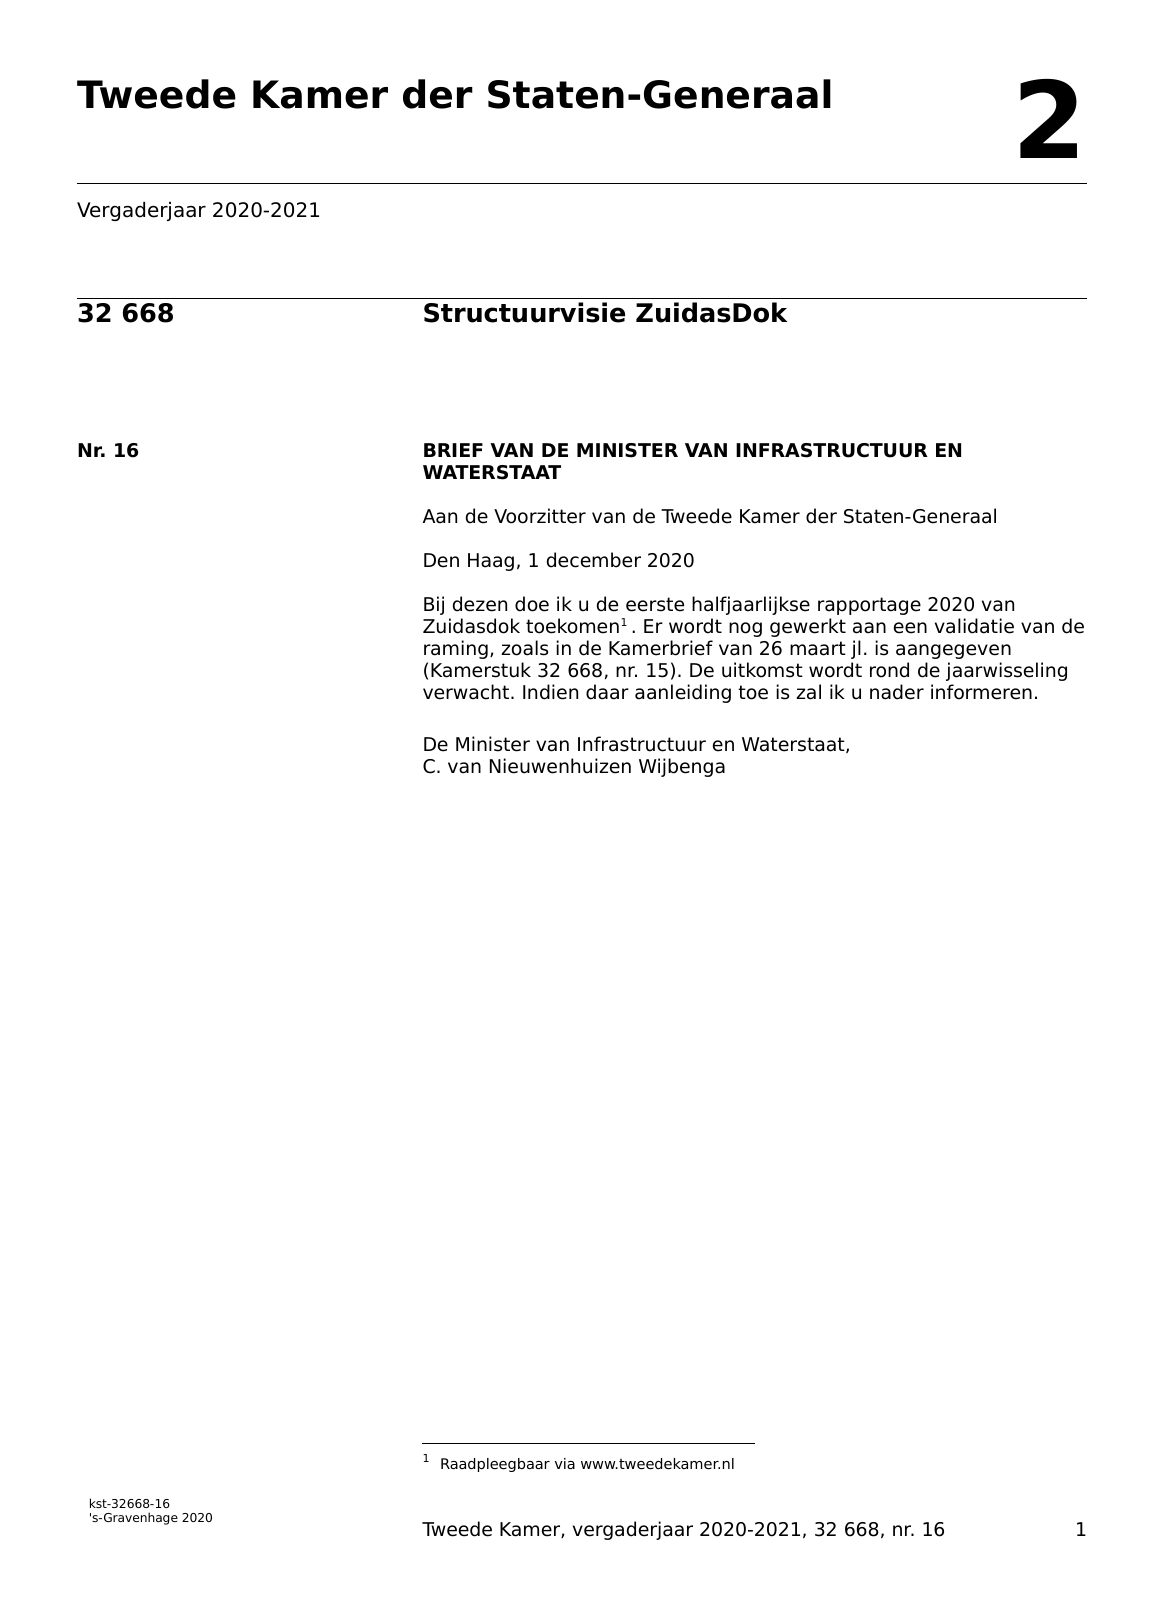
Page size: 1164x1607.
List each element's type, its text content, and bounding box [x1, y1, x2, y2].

text 's-Gravenhage 2020 [88, 1511, 323, 1525]
subtitle 32 668 Structuurvisie ZuidasDok [77, 299, 1087, 329]
subtitle Nr. 16 BRIEF VAN DE MINISTER VAN INFRASTRUCTUUR EN WATERSTAAT [77, 440, 1087, 484]
text Bij dezen doe ik u de eerste halfjaarlijkse rapportage 2020 van Zuidasdok toekomen. Er wordt nog gewerkt aan een validatie van de raming, zoals in de Kamerbrief van 26 maart jl. is aangegeven (Kamerstuk 32 668, nr. 15). De uitkomst wordt rond de jaarwisseling verwacht. Indien daar aanleiding toe is zal ik u nader informeren. [422, 594, 1087, 704]
table_cell Vergaderjaar 2020-2021 [77, 184, 1087, 298]
text kst-32668-16 [88, 1497, 323, 1511]
text De Minister van Infrastructuur en Waterstaat, C. van Nieuwenhuizen Wijbenga [422, 734, 1087, 778]
text Aan de Voorzitter van de Tweede Kamer der Staten-Generaal [422, 506, 1087, 528]
table_header Tweede Kamer der Staten-Generaal [77, 59, 886, 183]
table_header 2 [886, 59, 1087, 183]
text Raadpleegbaar via www.tweedekamer.nl [422, 1452, 1087, 1474]
text Den Haag, 1 december 2020 [422, 550, 1087, 572]
